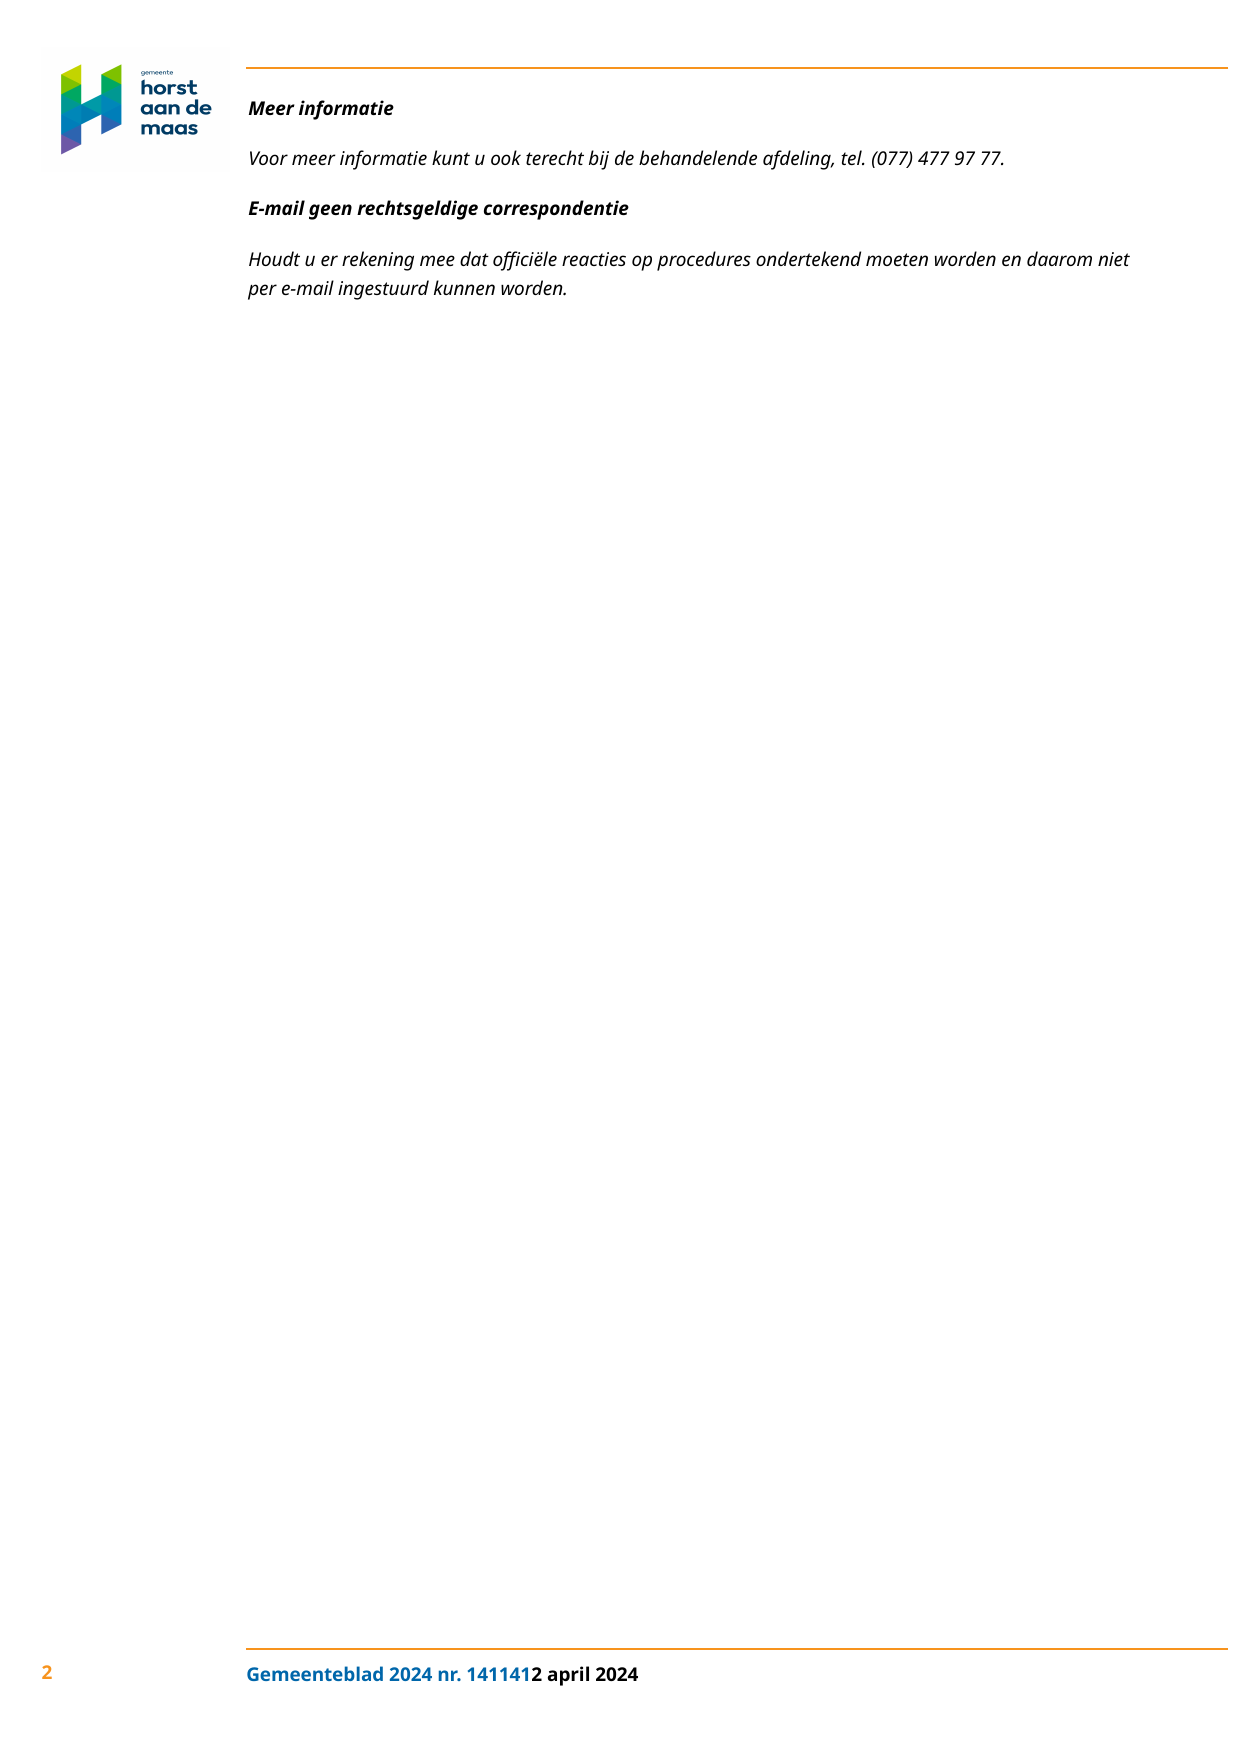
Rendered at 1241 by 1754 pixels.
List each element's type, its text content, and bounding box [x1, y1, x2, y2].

text E-mail geen rechtsgeldige correspondentie [248, 196, 1152, 221]
text Meer informatie [248, 95, 1152, 121]
text Houdt u er rekening mee dat officiële reacties op procedures ondertekend moeten worden en daarom niet per e-mail ingestuurd kunnen worden. [248, 246, 1152, 301]
text Voor meer informatie kunt u ook terecht bij de behandelende afdeling, tel. (077) 477 97 77. [248, 145, 1152, 171]
picture [41, 47, 231, 172]
